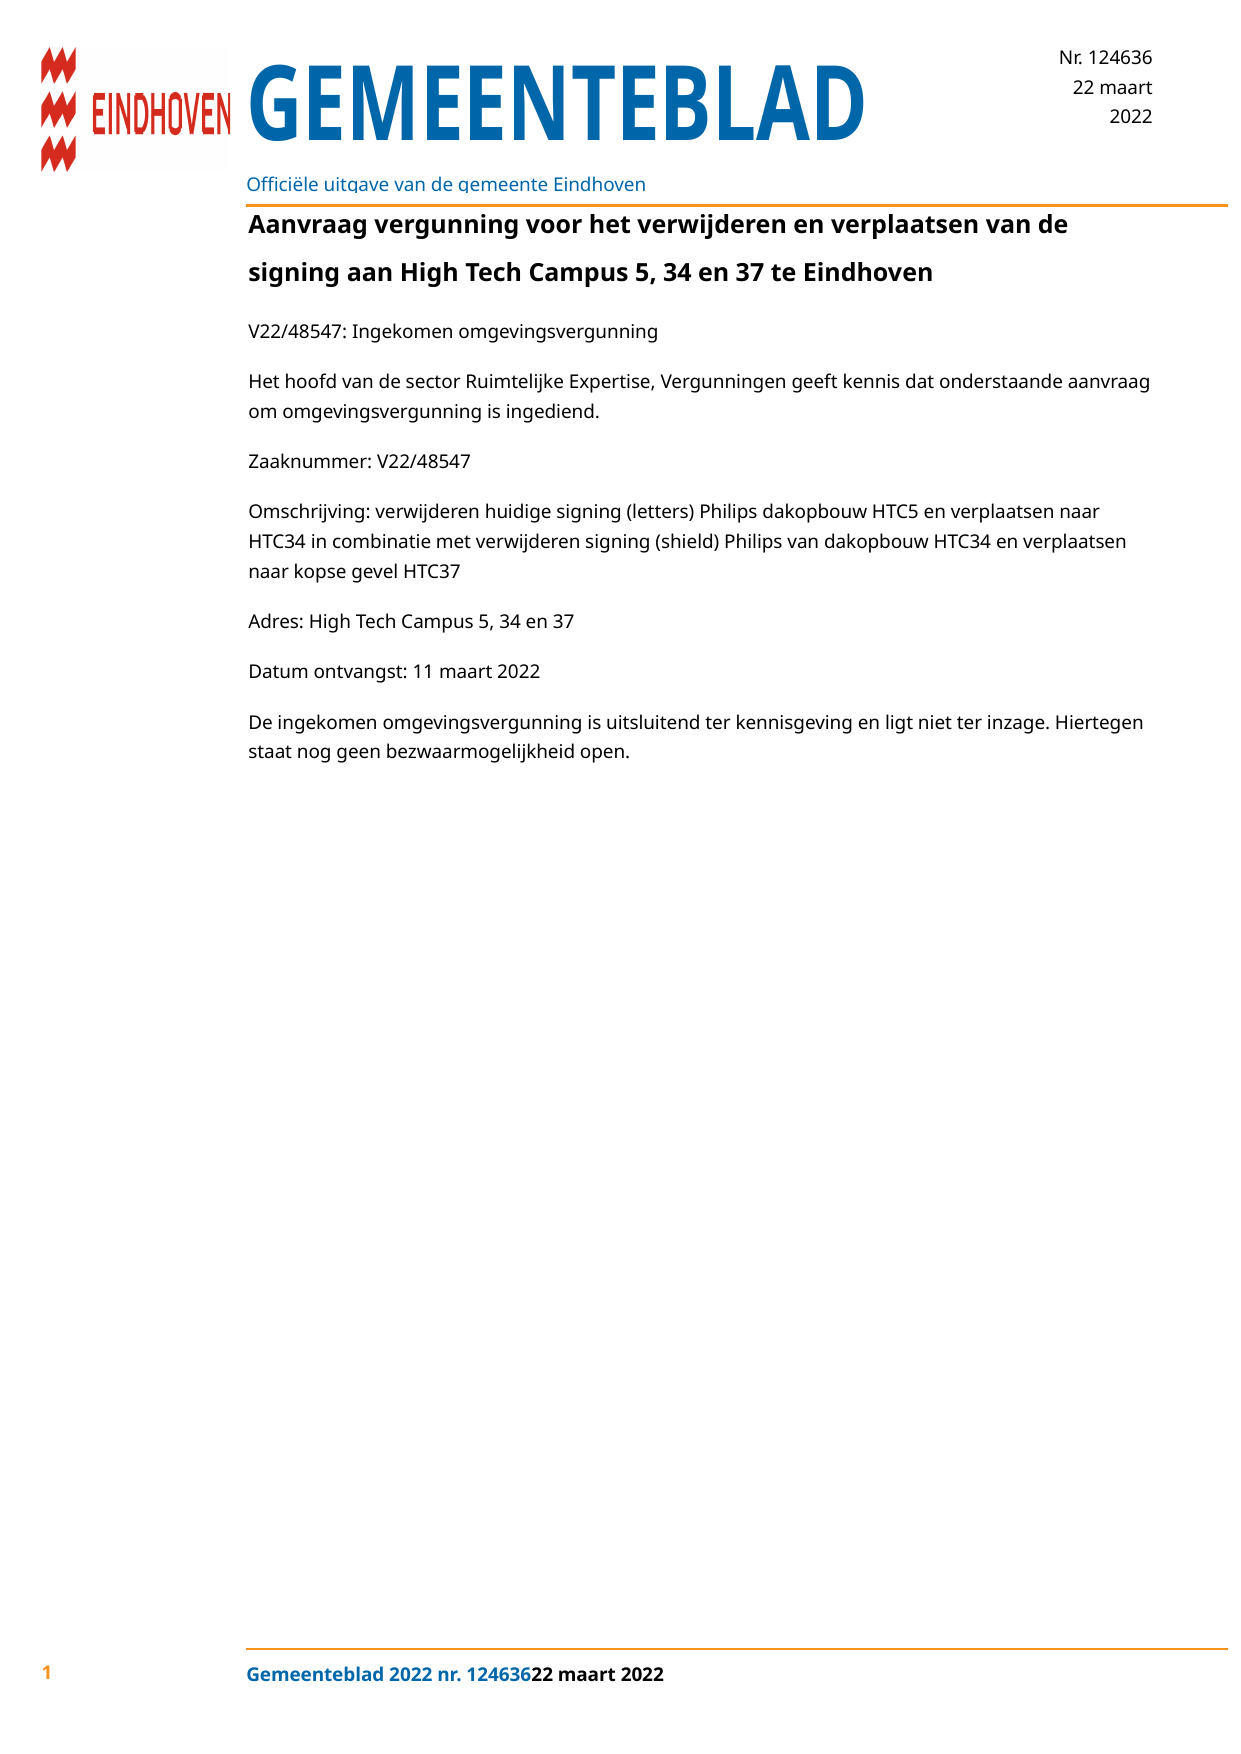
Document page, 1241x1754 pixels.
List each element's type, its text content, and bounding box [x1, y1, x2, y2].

text Aanvraag vergunning voor het verwijderen en verplaatsen van de signing aan High Tech Campus 5, 34 en 37 te Eindhoven [248, 207, 1152, 288]
text Datum ontvangst: 11 maart 2022 [248, 659, 1152, 684]
text Omschrijving: verwijderen huidige signing (letters) Philips dakopbouw HTC5 en verplaatsen naar HTC34 in combinatie met verwijderen signing (shield) Philips van dakopbouw HTC34 en verplaatsen naar kopse gevel HTC37 [248, 499, 1152, 584]
text Zaaknummer: V22/48547 [248, 448, 1152, 474]
text De ingekomen omgevingsvergunning is uitsluitend ter kennisgeving en ligt niet ter inzage. Hiertegen staat nog geen bezwaarmogelijkheid open. [248, 709, 1152, 764]
picture [41, 47, 231, 172]
text V22/48547: Ingekomen omgevingsvergunning [248, 318, 1152, 344]
text Het hoofd van de sector Ruimtelijke Expertise, Vergunningen geeft kennis dat onderstaande aanvraag om omgevingsvergunning is ingediend. [248, 368, 1152, 424]
text Adres: High Tech Campus 5, 34 en 37 [248, 608, 1152, 634]
